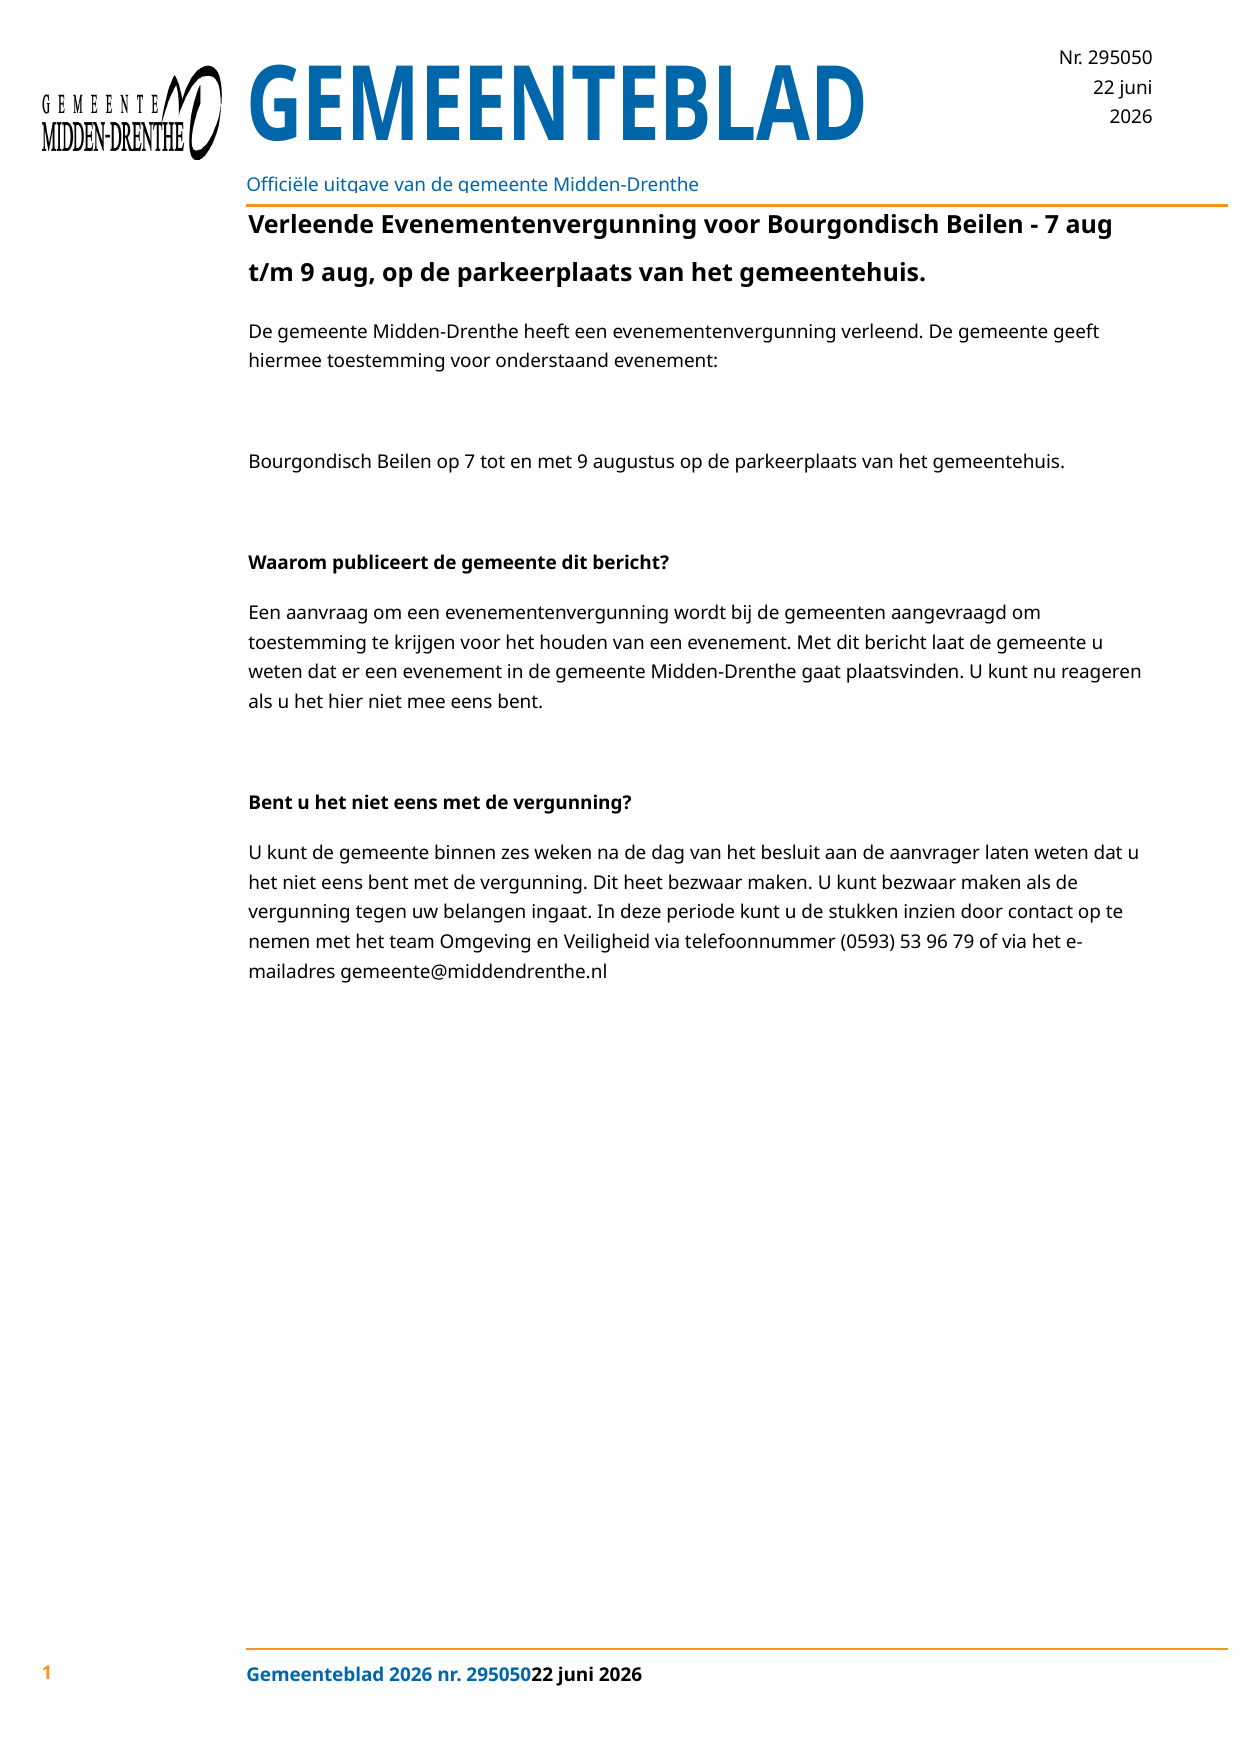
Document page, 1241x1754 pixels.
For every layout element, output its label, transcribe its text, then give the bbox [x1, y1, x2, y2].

picture [41, 47, 231, 172]
text U kunt de gemeente binnen zes weken na de dag van het besluit aan de aanvrager laten weten dat u het niet eens bent met de vergunning. Dit heet bezwaar maken. U kunt bezwaar maken als de vergunning tegen uw belangen ingaat. In deze periode kunt u de stukken inzien door contact op te nemen met het team Omgeving en Veiligheid via telefoonnummer (0593) 53 96 79 of via het e-mailadres gemeente@middendrenthe.nl [248, 839, 1152, 984]
text Verleende Evenementenvergunning voor Bourgondisch Beilen - 7 aug t/m 9 aug, op de parkeerplaats van het gemeentehuis. [248, 207, 1152, 288]
text De gemeente Midden-Drenthe heeft een evenementenvergunning verleend. De gemeente geeft hiermee toestemming voor onderstaand evenement: [248, 318, 1152, 373]
text Een aanvraag om een evenementenvergunning wordt bij de gemeenten aangevraagd om toestemming te krijgen voor het houden van een evenement. Met dit bericht laat de gemeente u weten dat er een evenement in de gemeente Midden-Drenthe gaat plaatsvinden. U kunt nu reageren als u het hier niet mee eens bent. [248, 599, 1152, 714]
text Bent u het niet eens met de vergunning? [248, 789, 1152, 815]
text Waarom publiceert de gemeente dit bericht? [248, 549, 1152, 575]
text Bourgondisch Beilen op 7 tot en met 9 augustus op de parkeerplaats van het gemeentehuis. [248, 448, 1152, 474]
